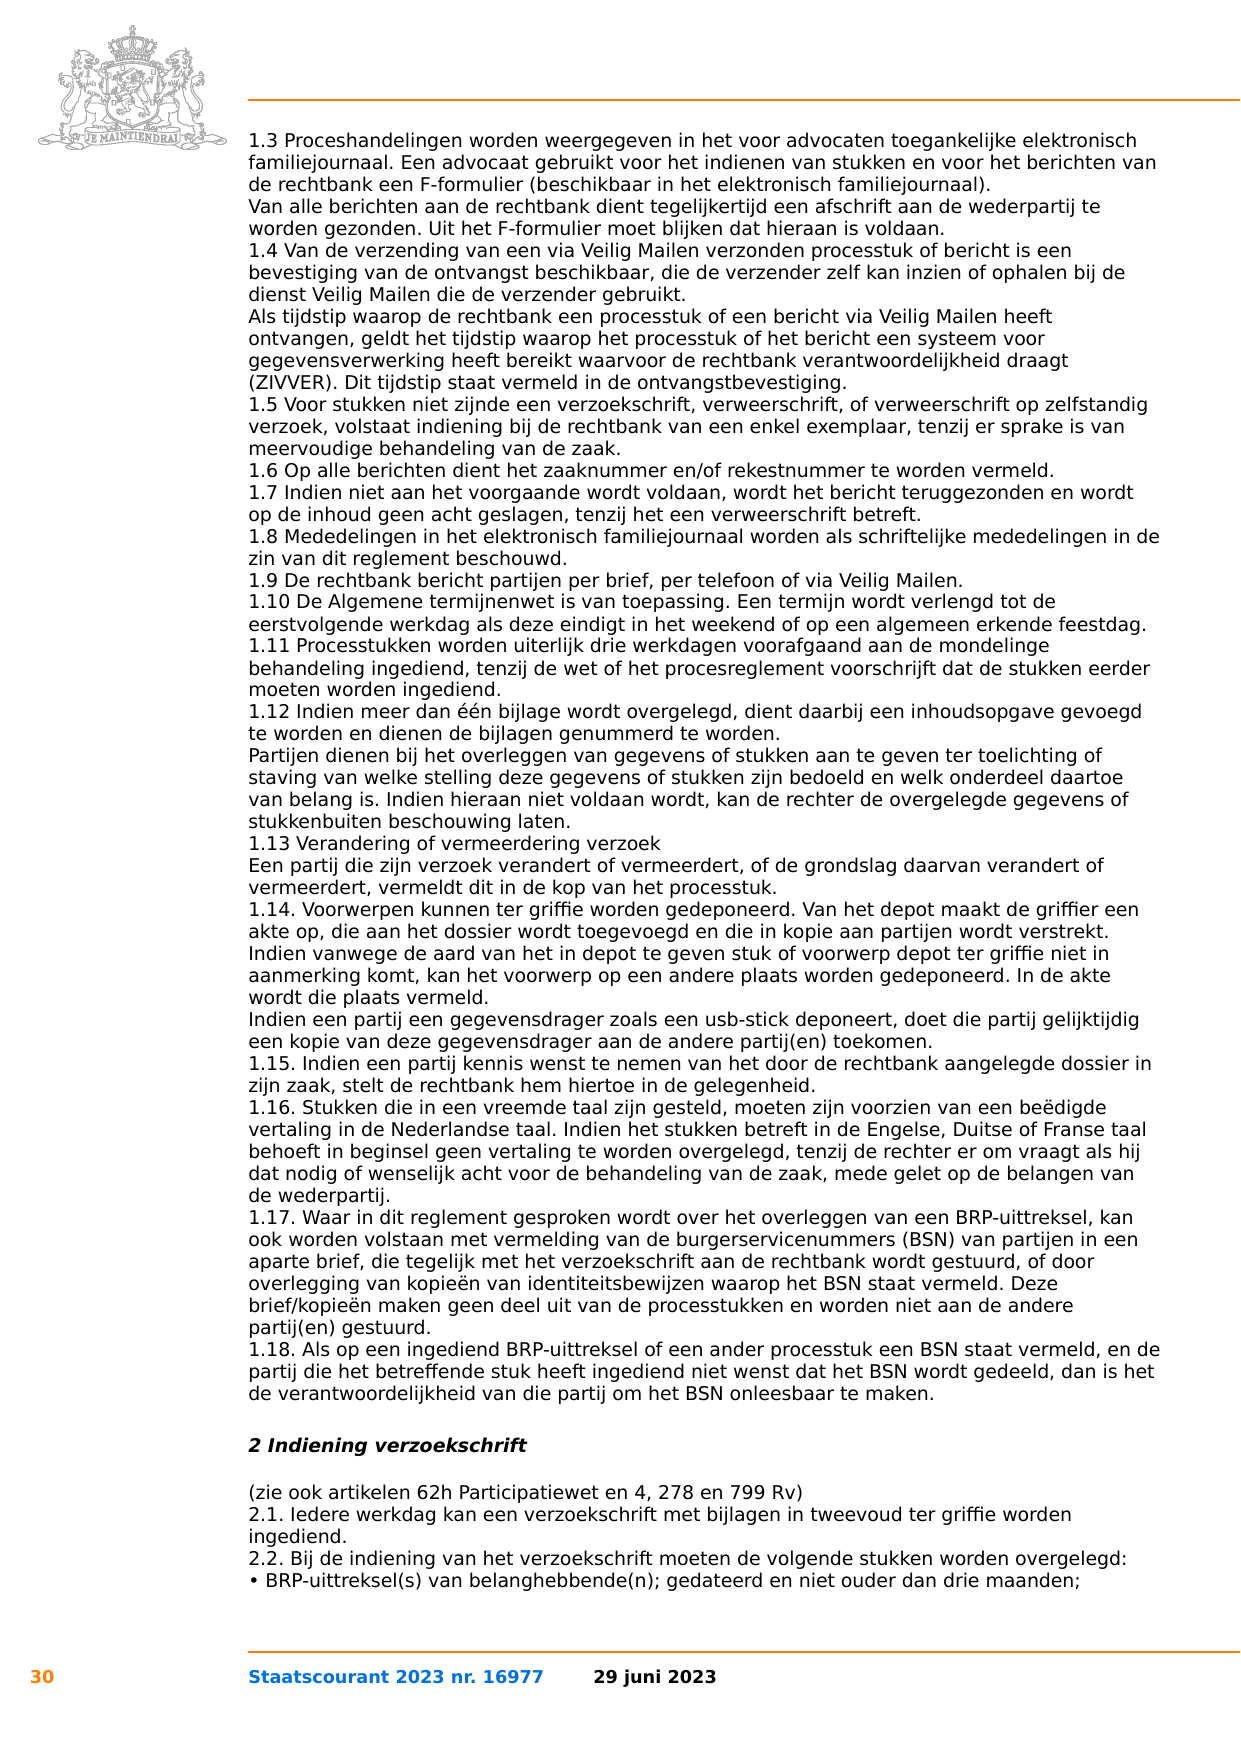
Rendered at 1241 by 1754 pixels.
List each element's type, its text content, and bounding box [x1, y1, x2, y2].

text 1.14. Voorwerpen kunnen ter griffie worden gedeponeerd. Van het depot maakt de griffier een akte op, die aan het dossier wordt toegevoegd en die in kopie aan partijen wordt verstrekt. [248, 899, 1163, 943]
text 1.8 Mededelingen in het elektronisch familiejournaal worden als schriftelijke mededelingen in de zin van dit reglement beschouwd. [248, 526, 1163, 569]
text 1.12 Indien meer dan één bijlage wordt overgelegd, dient daarbij een inhoudsopgave gevoegd te worden en dienen de bijlagen genummerd te worden. [248, 701, 1163, 745]
text 1.6 Op alle berichten dient het zaaknummer en/of rekestnummer te worden vermeld. [248, 459, 1163, 482]
text Als tijdstip waarop de rechtbank een processtuk of een bericht via Veilig Mailen heeft ontvangen, geldt het tijdstip waarop het processtuk of het bericht een systeem voor gegevensverwerking heeft bereikt waarvoor de rechtbank verantwoordelijkheid draagt (ZIVVER). Dit tijdstip staat vermeld in de ontvangstbevestiging. [248, 306, 1163, 394]
text 1.15. Indien een partij kennis wenst te nemen van het door de rechtbank aangelegde dossier in zijn zaak, stelt de rechtbank hem hiertoe in de gelegenheid. [248, 1053, 1163, 1097]
text 1.7 Indien niet aan het voorgaande wordt voldaan, wordt het bericht teruggezonden en wordt op de inhoud geen acht geslagen, tenzij het een verweerschrift betreft. [248, 482, 1163, 526]
text 1.10 De Algemene termijnenwet is van toepassing. Een termijn wordt verlengd tot de eerstvolgende werkdag als deze eindigt in het weekend of op een algemeen erkende feestdag. [248, 591, 1163, 635]
text 1.17. Waar in dit reglement gesproken wordt over het overleggen van een BRP-uittreksel, kan ook worden volstaan met vermelding van de burgerservicenummers (BSN) van partijen in een aparte brief, die tegelijk met het verzoekschrift aan de rechtbank wordt gestuurd, of door overlegging van kopieën van identiteitsbewijzen waarop het BSN staat vermeld. Deze brief/kopieën maken geen deel uit van de processtukken en worden niet aan de andere partij(en) gestuurd. [248, 1207, 1163, 1339]
subtitle 2 Indiening verzoekschrift [248, 1435, 1163, 1457]
text Partijen dienen bij het overleggen van gegevens of stukken aan te geven ter toelichting of staving van welke stelling deze gegevens of stukken zijn bedoeld en welk onderdeel daartoe van belang is. Indien hieraan niet voldaan wordt, kan de rechter de overgelegde gegevens of stukkenbuiten beschouwing laten. [248, 745, 1163, 833]
text 2.2. Bij de indiening van het verzoekschrift moeten de volgende stukken worden overgelegd: [248, 1548, 1163, 1569]
text 1.13 Verandering of vermeerdering verzoek [248, 833, 1163, 855]
text 1.18. Als op een ingediend BRP-uittreksel of een ander processtuk een BSN staat vermeld, en de partij die het betreffende stuk heeft ingediend niet wenst dat het BSN wordt gedeeld, dan is het de verantwoordelijkheid van die partij om het BSN onleesbaar te maken. [248, 1339, 1163, 1405]
text 1.4 Van de verzending van een via Veilig Mailen verzonden processtuk of bericht is een bevestiging van de ontvangst beschikbaar, die de verzender zelf kan inzien of ophalen bij de dienst Veilig Mailen die de verzender gebruikt. [248, 240, 1163, 306]
text Indien een partij een gegevensdrager zoals een usb-stick deponeert, doet die partij gelijktijdig een kopie van deze gegevensdrager aan de andere partij(en) toekomen. [248, 1009, 1163, 1053]
text 1.16. Stukken die in een vreemde taal zijn gesteld, moeten zijn voorzien van een beëdigde vertaling in de Nederlandse taal. Indien het stukken betreft in de Engelse, Duitse of Franse taal behoeft in beginsel geen vertaling te worden overgelegd, tenzij de rechter er om vraagt als hij dat nodig of wenselijk acht voor de behandeling van de zaak, mede gelet op de belangen van de wederpartij. [248, 1097, 1163, 1207]
text (zie ook artikelen 62h Participatiewet en 4, 278 en 799 Rv) [248, 1482, 1163, 1504]
text 1.9 De rechtbank bericht partijen per brief, per telefoon of via Veilig Mailen. [248, 569, 1163, 591]
text 1.11 Processtukken worden uiterlijk drie werkdagen voorafgaand aan de mondelinge behandeling ingediend, tenzij de wet of het procesreglement voorschrijft dat de stukken eerder moeten worden ingediend. [248, 635, 1163, 701]
text • BRP-uittreksel(s) van belanghebbende(n); gedateerd en niet ouder dan drie maanden; [248, 1569, 1163, 1592]
text 2.1. Iedere werkdag kan een verzoekschrift met bijlagen in tweevoud ter griffie worden ingediend. [248, 1504, 1163, 1548]
text 1.3 Proceshandelingen worden weergegeven in het voor advocaten toegankelijke elektronisch familiejournaal. Een advocaat gebruikt voor het indienen van stukken en voor het berichten van de rechtbank een F-formulier (beschikbaar in het elektronisch familiejournaal). [248, 130, 1163, 196]
text Van alle berichten aan de rechtbank dient tegelijkertijd een afschrift aan de wederpartij te worden gezonden. Uit het F-formulier moet blijken dat hieraan is voldaan. [248, 196, 1163, 240]
text 1.5 Voor stukken niet zijnde een verzoekschrift, verweerschrift, of verweerschrift op zelfstandig verzoek, volstaat indiening bij de rechtbank van een enkel exemplaar, tenzij er sprake is van meervoudige behandeling van de zaak. [248, 394, 1163, 459]
picture [38, 25, 227, 150]
text Een partij die zijn verzoek verandert of vermeerdert, of de grondslag daarvan verandert of vermeerdert, vermeldt dit in de kop van het processtuk. [248, 855, 1163, 899]
text Indien vanwege de aard van het in depot te geven stuk of voorwerp depot ter griffie niet in aanmerking komt, kan het voorwerp op een andere plaats worden gedeponeerd. In de akte wordt die plaats vermeld. [248, 943, 1163, 1009]
